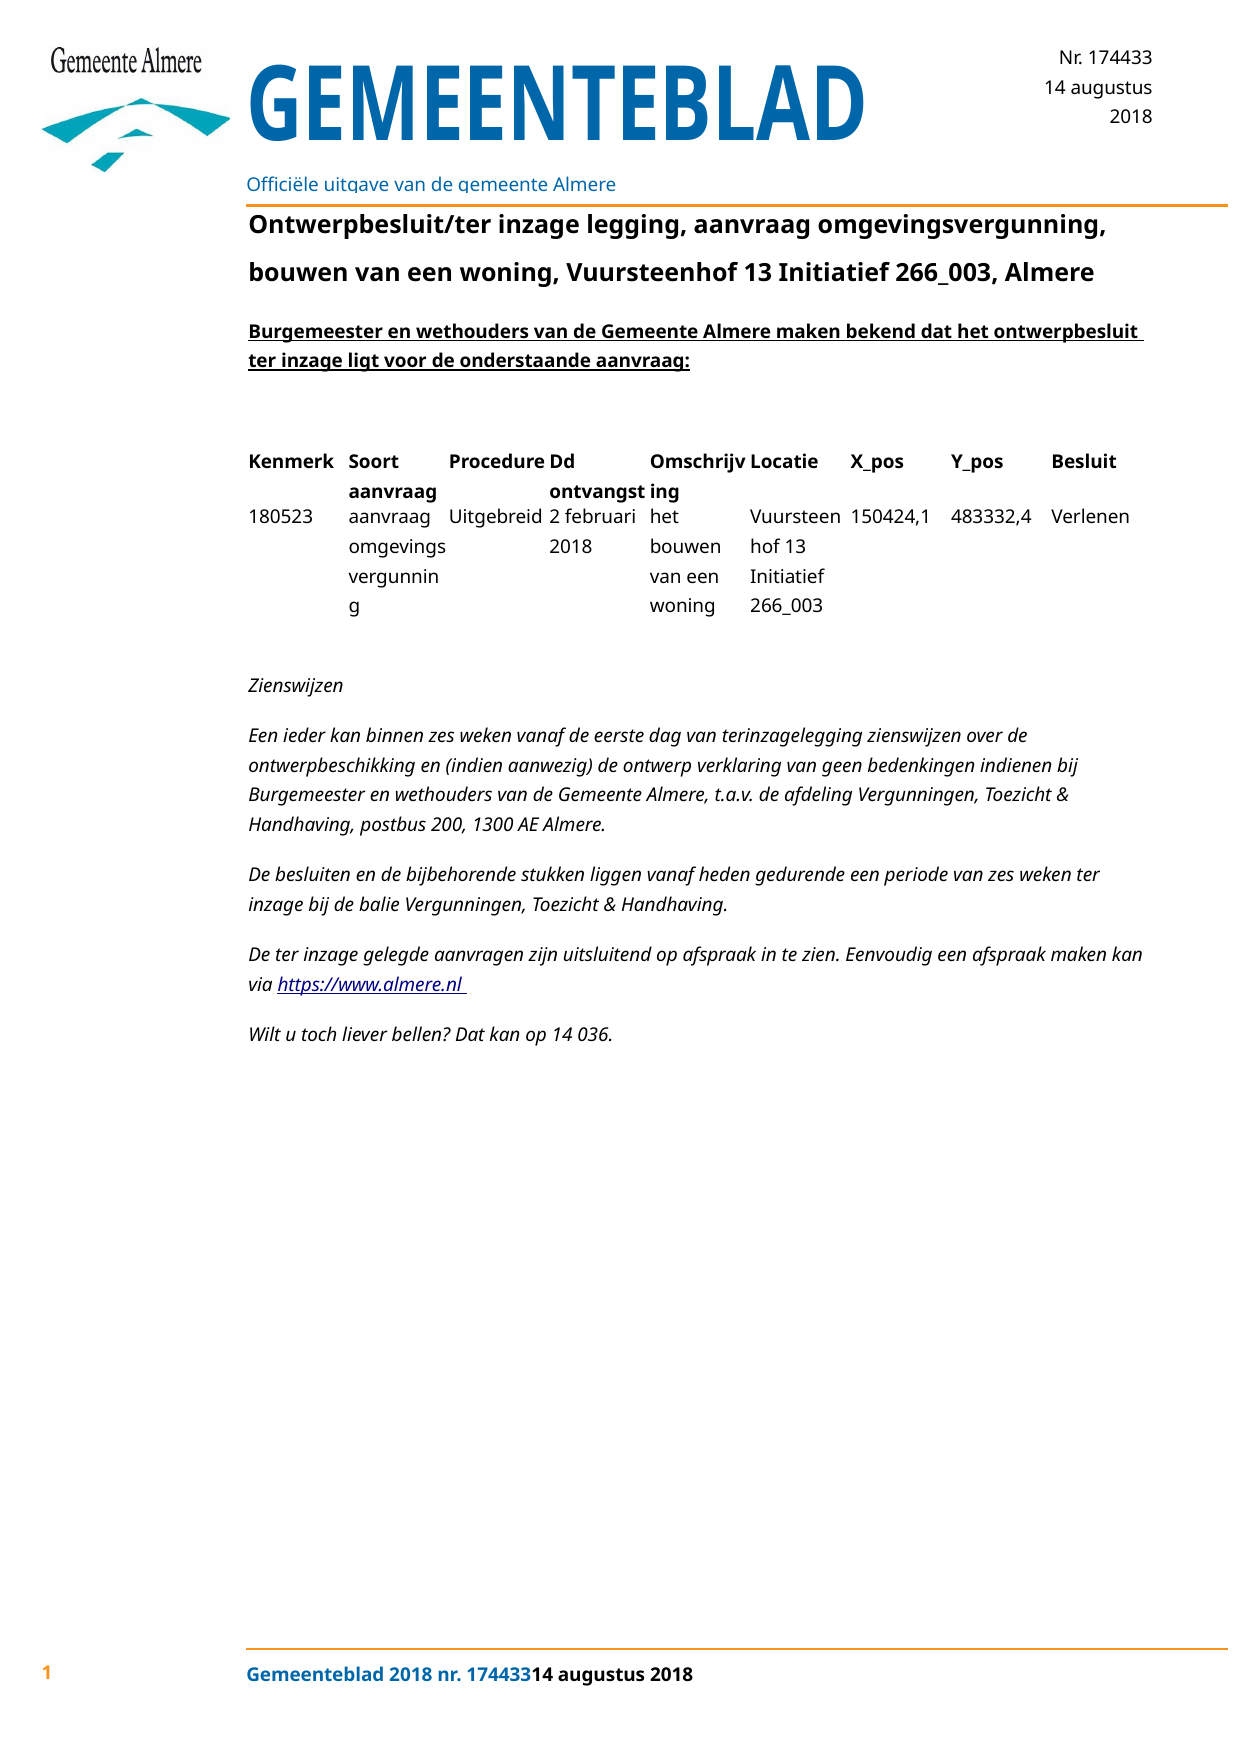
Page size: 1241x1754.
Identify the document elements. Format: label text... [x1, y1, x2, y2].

table_header Y_pos [951, 449, 1051, 504]
table_cell Uitgebreid [449, 504, 549, 618]
table_header Dd ontvangst [549, 449, 649, 504]
text Een ieder kan binnen zes weken vanaf de eerste dag van terinzagelegging zienswijzen over de ontwerpbeschikking en (indien aanwezig) de ontwerp verklaring van geen bedenkingen indienen bij Burgemeester en wethouders van de Gemeente Almere, t.a.v. de afdeling Vergunningen, Toezicht & Handhaving, postbus 200, 1300 AE Almere. [248, 722, 1152, 837]
table_header X_pos [850, 449, 951, 504]
table_header Procedure [449, 449, 549, 504]
table_cell 483332,4 [951, 504, 1051, 618]
table_header Besluit [1051, 449, 1152, 504]
table_cell 2 februari 2018 [549, 504, 649, 618]
text Burgemeester en wethouders van de Gemeente Almere maken bekend dat het ontwerpbesluit ter inzage ligt voor de onderstaande aanvraag: [248, 318, 1152, 373]
table_header Kenmerk [248, 449, 348, 504]
table_cell Vuursteenhof 13 Initiatief 266_003 [750, 504, 850, 618]
table_cell 180523 [248, 504, 348, 618]
table_cell Verlenen [1051, 504, 1152, 618]
table_header Soort aanvraag [348, 449, 449, 504]
text De besluiten en de bijbehorende stukken liggen vanaf heden gedurende een periode van zes weken ter inzage bij de balie Vergunningen, Toezicht & Handhaving. [248, 861, 1152, 917]
picture [41, 47, 231, 172]
text Ontwerpbesluit/ter inzage legging, aanvraag omgevingsvergunning, bouwen van een woning, Vuursteenhof 13 Initiatief 266_003, Almere [248, 207, 1152, 288]
text Zienswijzen [248, 672, 1152, 698]
table_cell aanvraag omgevingsvergunning [348, 504, 449, 618]
table_header Omschrijving [650, 449, 750, 504]
table_header Locatie [750, 449, 850, 504]
table_cell 150424,1 [850, 504, 951, 618]
table_cell het bouwen van een woning [650, 504, 750, 618]
text Wilt u toch liever bellen? Dat kan op 14 036. [248, 1021, 1152, 1047]
text De ter inzage gelegde aanvragen zijn uitsluitend op afspraak in te zien. Eenvoudig een afspraak maken kan via https://www.almere.nl [248, 941, 1152, 997]
